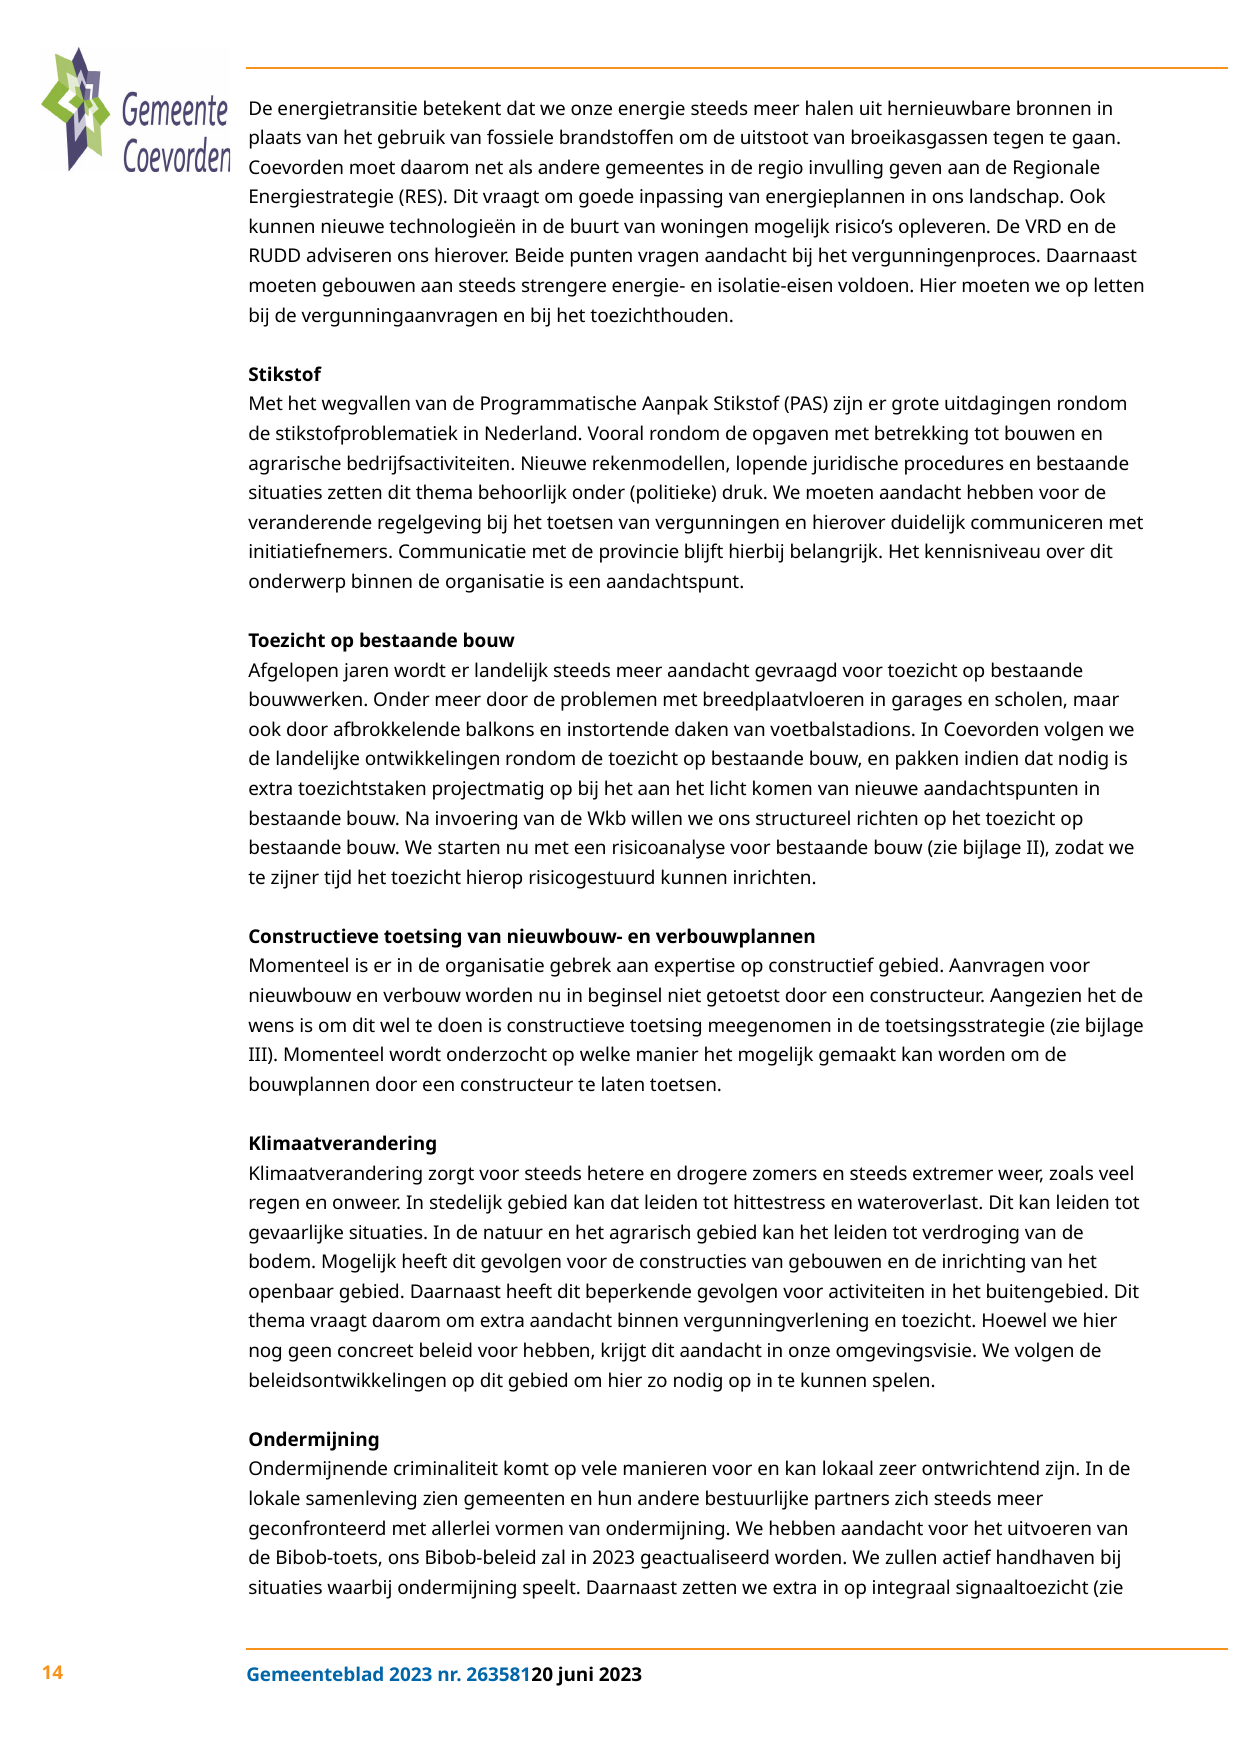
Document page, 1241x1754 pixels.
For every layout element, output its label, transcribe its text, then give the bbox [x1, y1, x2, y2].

text Momenteel is er in de organisatie gebrek aan expertise op constructief gebied. Aanvragen voor nieuwbouw en verbouw worden nu in beginsel niet getoetst door een constructeur. Aangezien het de wens is om dit wel te doen is constructieve toetsing meegenomen in de toetsingsstrategie (zie bijlage III). Momenteel wordt onderzocht op welke manier het mogelijk gemaakt kan worden om de bouwplannen door een constructeur te laten toetsen. [248, 953, 1152, 1097]
text Stikstof [248, 361, 1152, 387]
text Toezicht op bestaande bouw [248, 627, 1152, 653]
picture [41, 47, 231, 172]
text Klimaatverandering zorgt voor steeds hetere en drogere zomers en steeds extremer weer, zoals veel regen en onweer. In stedelijk gebied kan dat leiden tot hittestress en wateroverlast. Dit kan leiden tot gevaarlijke situaties. In de natuur en het agrarisch gebied kan het leiden tot verdroging van de bodem. Mogelijk heeft dit gevolgen voor de constructies van gebouwen en de inrichting van het openbaar gebied. Daarnaast heeft dit beperkende gevolgen voor activiteiten in het buitengebied. Dit thema vraagt daarom om extra aandacht binnen vergunningverlening en toezicht. Hoewel we hier nog geen concreet beleid voor hebben, krijgt dit aandacht in onze omgevingsvisie. We volgen de beleidsontwikkelingen op dit gebied om hier zo nodig op in te kunnen spelen. [248, 1160, 1152, 1393]
text Klimaatverandering [248, 1130, 1152, 1156]
text Met het wegvallen van de Programmatische Aanpak Stikstof (PAS) zijn er grote uitdagingen rondom de stikstofproblematiek in Nederland. Vooral rondom de opgaven met betrekking tot bouwen en agrarische bedrijfsactiviteiten. Nieuwe rekenmodellen, lopende juridische procedures en bestaande situaties zetten dit thema behoorlijk onder (politieke) druk. We moeten aandacht hebben voor de veranderende regelgeving bij het toetsen van vergunningen en hierover duidelijk communiceren met initiatiefnemers. Communicatie met de provincie blijft hierbij belangrijk. Het kennisniveau over dit onderwerp binnen de organisatie is een aandachtspunt. [248, 391, 1152, 594]
text Ondermijnende criminaliteit komt op vele manieren voor en kan lokaal zeer ontwrichtend zijn. In de lokale samenleving zien gemeenten en hun andere bestuurlijke partners zich steeds meer geconfronteerd met allerlei vormen van ondermijning. We hebben aandacht voor het uitvoeren van de Bibob-toets, ons Bibob-beleid zal in 2023 geactualiseerd worden. We zullen actief handhaven bij situaties waarbij ondermijning speelt. Daarnaast zetten we extra in op integraal signaaltoezicht (zie [248, 1456, 1152, 1600]
text De energietransitie betekent dat we onze energie steeds meer halen uit hernieuwbare bronnen in plaats van het gebruik van fossiele brandstoffen om de uitstoot van broeikasgassen tegen te gaan. Coevorden moet daarom net als andere gemeentes in de regio invulling geven aan de Regionale Energiestrategie (RES). Dit vraagt om goede inpassing van energieplannen in ons landschap. Ook kunnen nieuwe technologieën in de buurt van woningen mogelijk risico’s opleveren. De VRD en de RUDD adviseren ons hierover. Beide punten vragen aandacht bij het vergunningenproces. Daarnaast moeten gebouwen aan steeds strengere energie- en isolatie-eisen voldoen. Hier moeten we op letten bij de vergunningaanvragen en bij het toezichthouden. [248, 95, 1152, 328]
text Ondermijning [248, 1426, 1152, 1452]
text Constructieve toetsing van nieuwbouw- en verbouwplannen [248, 923, 1152, 949]
text Afgelopen jaren wordt er landelijk steeds meer aandacht gevraagd voor toezicht op bestaande bouwwerken. Onder meer door de problemen met breedplaatvloeren in garages en scholen, maar ook door afbrokkelende balkons en instortende daken van voetbalstadions. In Coevorden volgen we de landelijke ontwikkelingen rondom de toezicht op bestaande bouw, en pakken indien dat nodig is extra toezichtstaken projectmatig op bij het aan het licht komen van nieuwe aandachtspunten in bestaande bouw. Na invoering van de Wkb willen we ons structureel richten op het toezicht op bestaande bouw. We starten nu met een risicoanalyse voor bestaande bouw (zie bijlage II), zodat we te zijner tijd het toezicht hierop risicogestuurd kunnen inrichten. [248, 657, 1152, 890]
